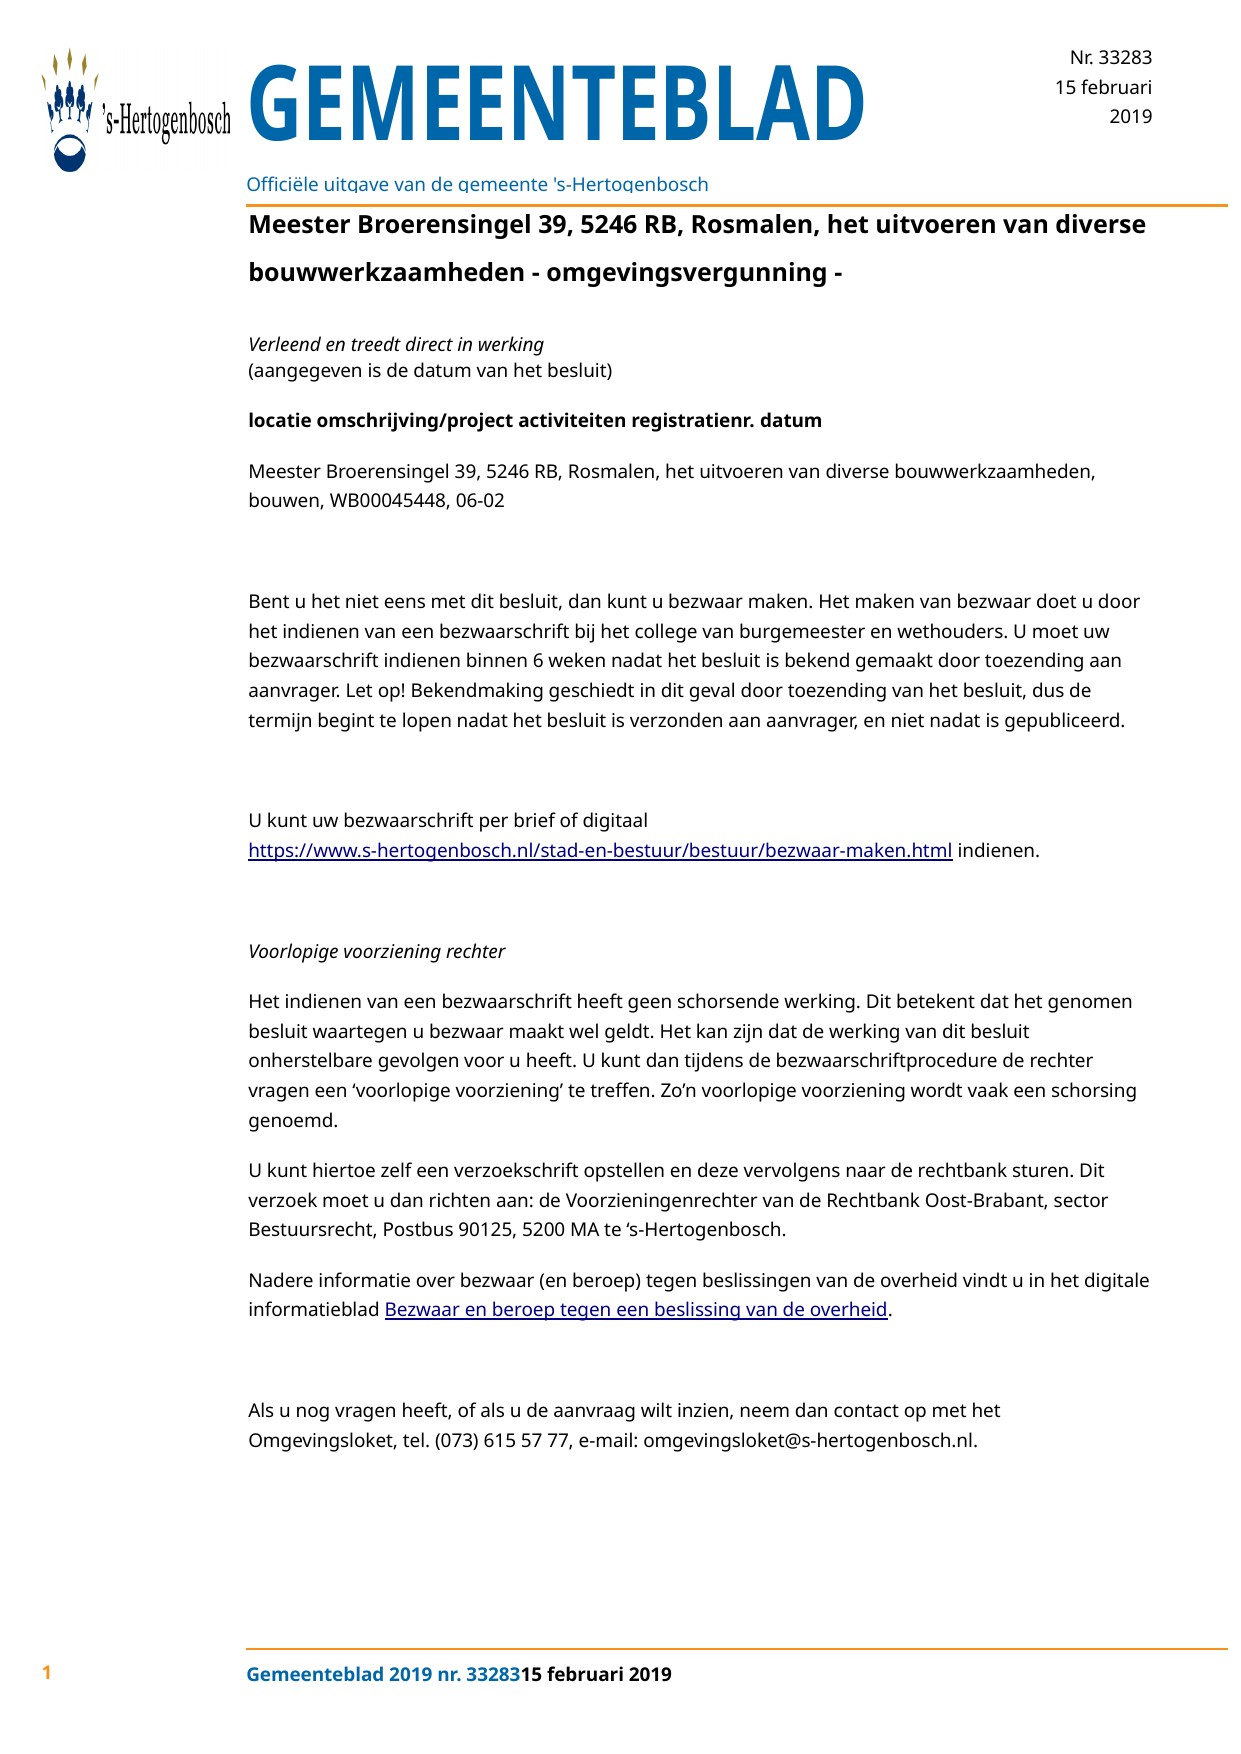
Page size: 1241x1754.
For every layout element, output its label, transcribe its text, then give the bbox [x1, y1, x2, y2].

text Voorlopige voorziening rechter [248, 938, 1152, 964]
picture [41, 47, 231, 172]
text Het indienen van een bezwaarschrift heeft geen schorsende werking. Dit betekent dat het genomen besluit waartegen u bezwaar maakt wel geldt. Het kan zijn dat de werking van dit besluit onherstelbare gevolgen voor u heeft. U kunt dan tijdens de bezwaarschriftprocedure de rechter vragen een ‘voorlopige voorziening’ te treffen. Zo’n voorlopige voorziening wordt vaak een schorsing genoemd. [248, 988, 1152, 1132]
text U kunt hiertoe zelf een verzoekschrift opstellen en deze vervolgens naar de rechtbank sturen. Dit verzoek moet u dan richten aan: de Voorzieningenrechter van de Rechtbank Oost-Brabant, sector Bestuursrecht, Postbus 90125, 5200 MA te ‘s-Hertogenbosch. [248, 1157, 1152, 1242]
text U kunt uw bezwaarschrift per brief of digitaal https://www.s-hertogenbosch.nl/stad-en-bestuur/bestuur/bezwaar-maken.html indienen. [248, 808, 1152, 863]
text (aangegeven is de datum van het besluit) [248, 357, 1152, 383]
text Meester Broerensingel 39, 5246 RB, Rosmalen, het uitvoeren van diverse bouwwerkzaamheden - omgevingsvergunning - [248, 207, 1152, 288]
text locatie omschrijving/project activiteiten registratienr. datum [248, 408, 1152, 433]
text Als u nog vragen heeft, of als u de aanvraag wilt inzien, neem dan contact op met het Omgevingsloket, tel. (073) 615 57 77, e-mail: omgevingsloket@s-hertogenbosch.nl. [248, 1397, 1152, 1452]
text Nadere informatie over bezwaar (en beroep) tegen beslissingen van de overheid vindt u in het digitale informatieblad Bezwaar en beroep tegen een beslissing van de overheid. [248, 1267, 1152, 1322]
text Meester Broerensingel 39, 5246 RB, Rosmalen, het uitvoeren van diverse bouwwerkzaamheden, bouwen, WB00045448, 06-02 [248, 458, 1152, 513]
text Verleend en treedt direct in werking [248, 331, 1152, 357]
text Bent u het niet eens met dit besluit, dan kunt u bezwaar maken. Het maken van bezwaar doet u door het indienen van een bezwaarschrift bij het college van burgemeester en wethouders. U moet uw bezwaarschrift indienen binnen 6 weken nadat het besluit is bekend gemaakt door toezending aan aanvrager. Let op! Bekendmaking geschiedt in dit geval door toezending van het besluit, dus de termijn begint te lopen nadat het besluit is verzonden aan aanvrager, en niet nadat is gepubliceerd. [248, 588, 1152, 732]
